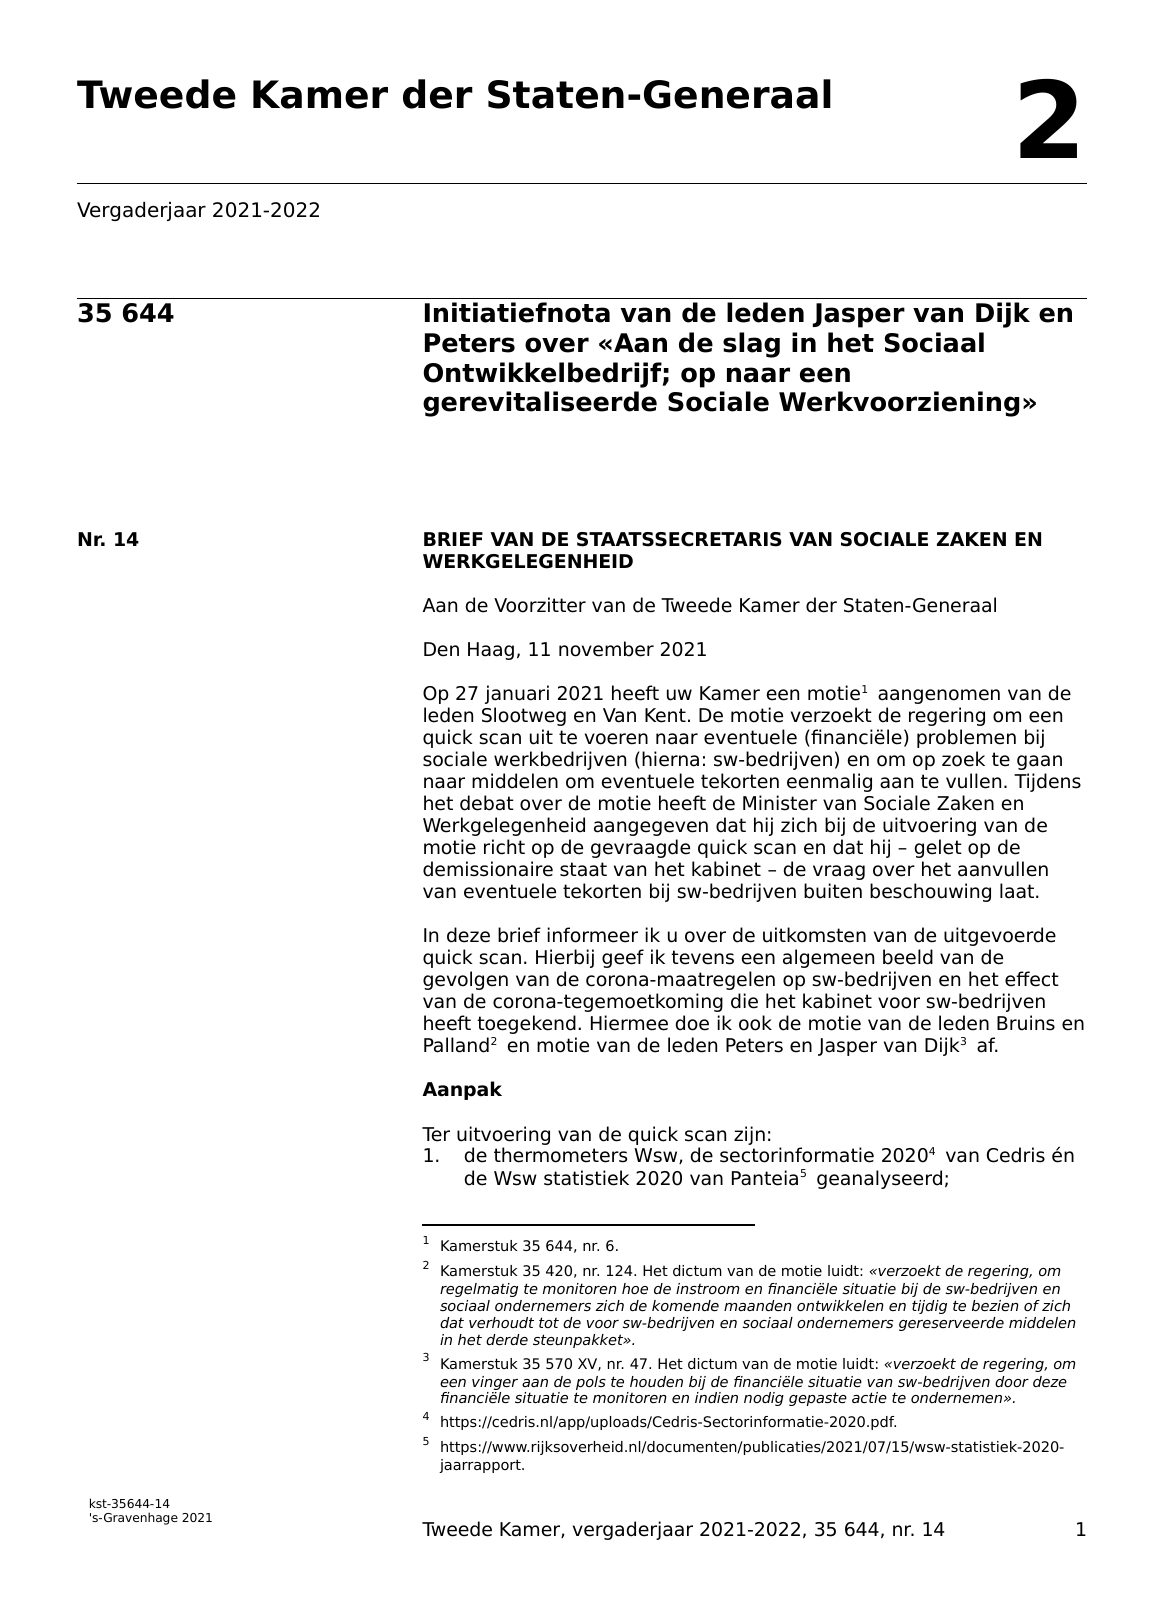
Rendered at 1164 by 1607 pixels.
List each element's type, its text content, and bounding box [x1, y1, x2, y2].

table_cell Vergaderjaar 2021-2022 [77, 184, 1087, 298]
text Kamerstuk 35 420, nr. 124. Het dictum van de motie luidt: «verzoekt de regering, om regelmatig te monitoren hoe de instroom en financiële situatie bij de sw-bedrijven en sociaal ondernemers zich de komende maanden ontwikkelen en tijdig te bezien of zich dat verhoudt tot de voor sw-bedrijven en sociaal ondernemers gereserveerde middelen in het derde steunpakket». [422, 1259, 1087, 1349]
subtitle Aanpak [422, 1079, 1087, 1101]
text Op 27 januari 2021 heeft uw Kamer een motie aangenomen van de leden Slootweg en Van Kent. De motie verzoekt de regering om een quick scan uit te voeren naar eventuele (financiële) problemen bij sociale werkbedrijven (hierna: sw-bedrijven) en om op zoek te gaan naar middelen om eventuele tekorten eenmalig aan te vullen. Tijdens het debat over de motie heeft de Minister van Sociale Zaken en Werkgelegenheid aangegeven dat hij zich bij de uitvoering van de motie richt op de gevraagde quick scan en dat hij – gelet op de demissionaire staat van het kabinet – de vraag over het aanvullen van eventuele tekorten bij sw-bedrijven buiten beschouwing laat. [422, 683, 1087, 903]
text kst-35644-14 [88, 1497, 323, 1511]
text Ter uitvoering van de quick scan zijn: [422, 1123, 1087, 1145]
text 's-Gravenhage 2021 [88, 1511, 323, 1525]
text Kamerstuk 35 644, nr. 6. [422, 1234, 1087, 1256]
subtitle Nr. 14 BRIEF VAN DE STAATSSECRETARIS VAN SOCIALE ZAKEN EN WERKGELEGENHEID [77, 529, 1087, 573]
text In deze brief informeer ik u over de uitkomsten van de uitgevoerde quick scan. Hierbij geef ik tevens een algemeen beeld van de gevolgen van de corona-maatregelen op sw-bedrijven en het effect van de corona-tegemoetkoming die het kabinet voor sw-bedrijven heeft toegekend. Hiermee doe ik ook de motie van de leden Bruins en Palland en motie van de leden Peters en Jasper van Dijk af. [422, 925, 1087, 1057]
text Kamerstuk 35 570 XV, nr. 47. Het dictum van de motie luidt: «verzoekt de regering, om een vinger aan de pols te houden bij de financiële situatie van sw-bedrijven door deze financiële situatie te monitoren en indien nodig gepaste actie te ondernemen». [422, 1352, 1087, 1407]
text Aan de Voorzitter van de Tweede Kamer der Staten-Generaal [422, 595, 1087, 617]
text https://cedris.nl/app/uploads/Cedris-Sectorinformatie-2020.pdf. [422, 1410, 1087, 1432]
text 1. de thermometers Wsw, de sectorinformatie 2020 van Cedris én de Wsw statistiek 2020 van Panteia geanalyseerd; [422, 1145, 1087, 1189]
table_header 2 [886, 59, 1087, 183]
subtitle 35 644 Initiatiefnota van de leden Jasper van Dijk en Peters over «Aan de slag in het Sociaal Ontwikkelbedrijf; op naar een gerevitaliseerde Sociale Werkvoorziening» [77, 299, 1087, 418]
text https://www.rijksoverheid.nl/documenten/publicaties/2021/07/15/wsw-statistiek-2020-jaarrapport. [422, 1435, 1087, 1474]
table_header Tweede Kamer der Staten-Generaal [77, 59, 886, 183]
text Den Haag, 11 november 2021 [422, 639, 1087, 661]
